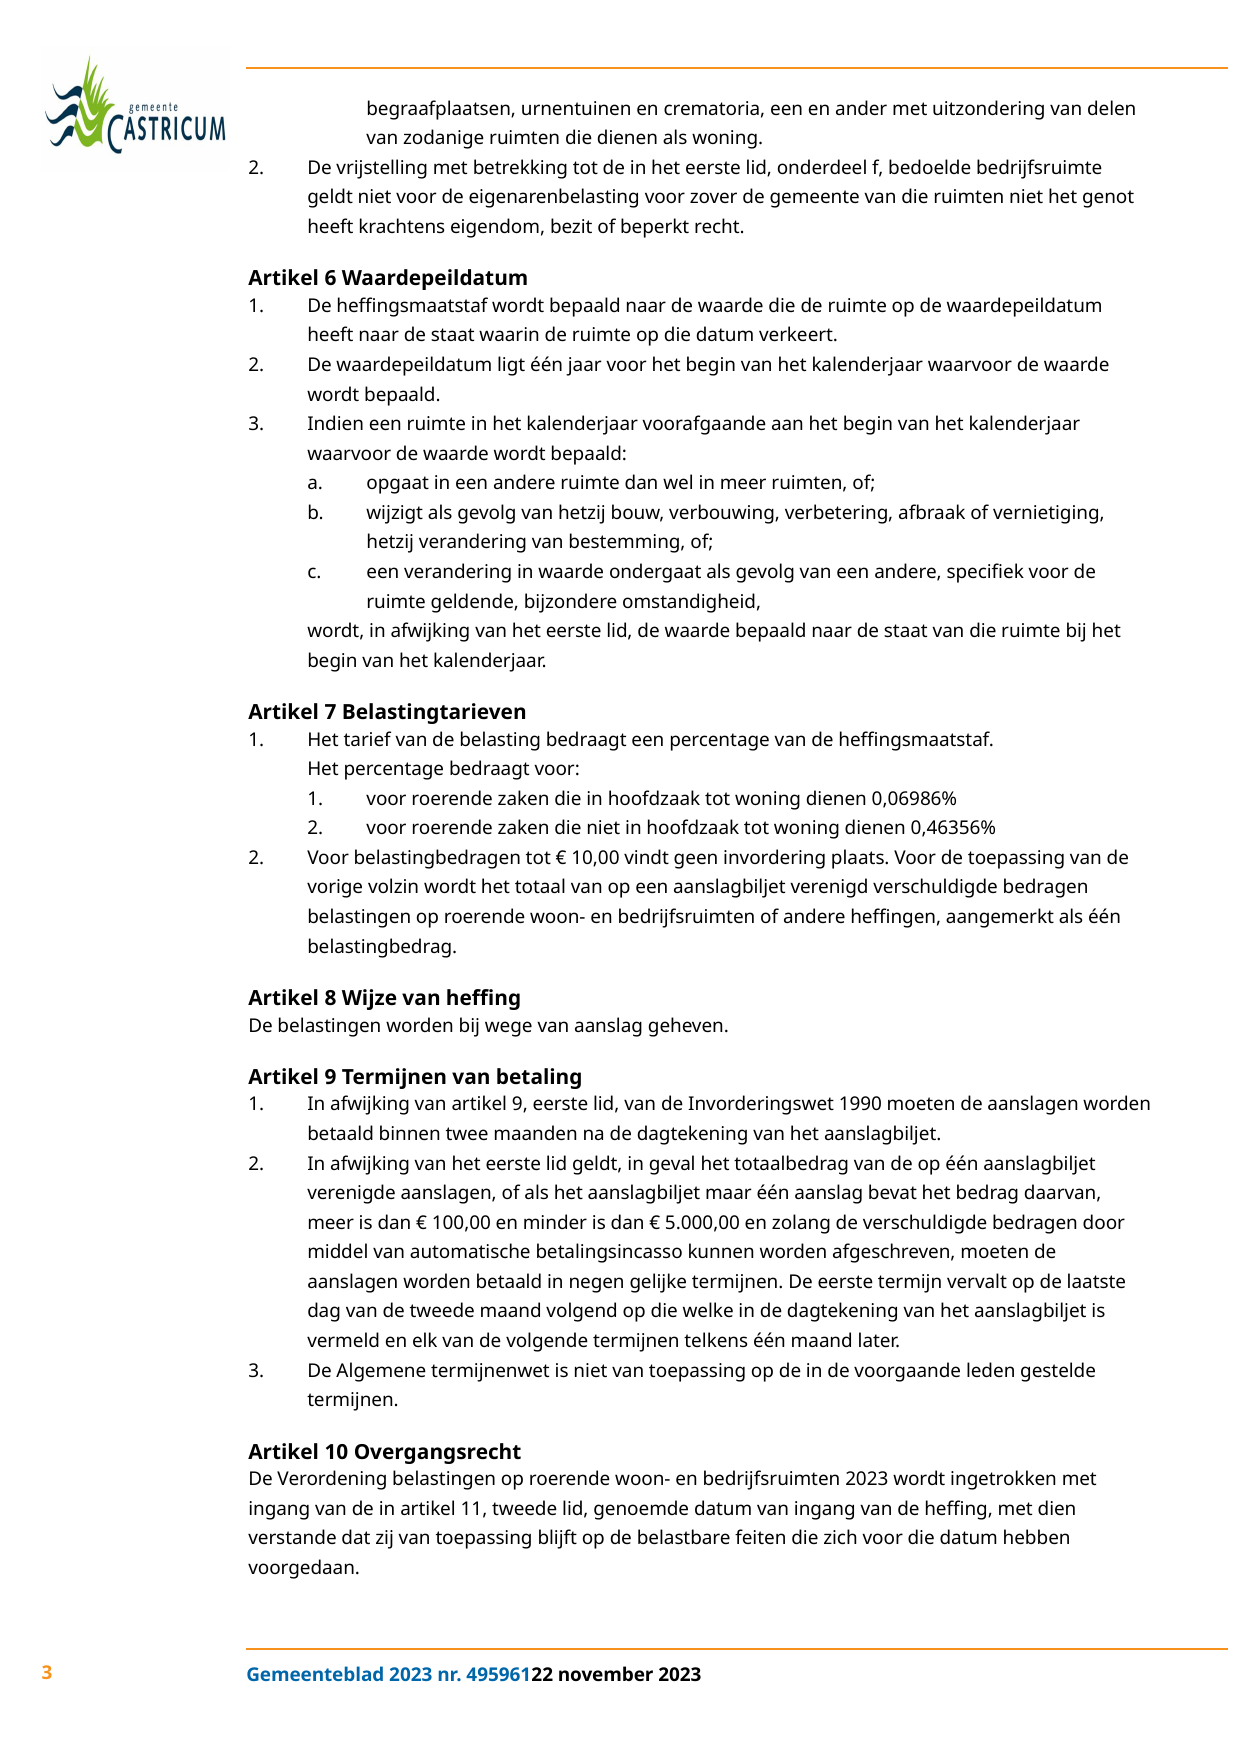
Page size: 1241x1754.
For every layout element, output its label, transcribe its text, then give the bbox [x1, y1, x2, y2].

list wordt, in afwijking van het eerste lid, de waarde bepaald naar de staat van die ruimte bij het begin van het kalenderjaar. [248, 617, 1152, 673]
list Voor belastingbedragen tot € 10,00 vindt geen invordering plaats. Voor de toepassing van de vorige volzin wordt het totaal van op een aanslagbiljet verenigd verschuldigde bedragen belastingen op roerende woon- en bedrijfsruimten of andere heffingen, aangemerkt als één belastingbedrag. [248, 844, 1152, 959]
list De waardepeildatum ligt één jaar voor het begin van het kalenderjaar waarvoor de waarde wordt bepaald. [248, 351, 1152, 406]
picture [41, 47, 231, 172]
text Artikel 7 Belastingtarieven [248, 697, 1152, 726]
text Artikel 10 Overgangsrecht [248, 1437, 1152, 1465]
list een verandering in waarde ondergaat als gevolg van een andere, specifiek voor de ruimte geldende, bijzondere omstandigheid, [307, 558, 1152, 613]
list In afwijking van artikel 9, eerste lid, van de Invorderingswet 1990 moeten de aanslagen worden betaald binnen twee maanden na de dagtekening van het aanslagbiljet. [248, 1091, 1152, 1146]
text De belastingen worden bij wege van aanslag geheven. [248, 1012, 1152, 1037]
list De Algemene termijnenwet is niet van toepassing op de in de voorgaande leden gestelde termijnen. [248, 1357, 1152, 1412]
list De heffingsmaatstaf wordt bepaald naar de waarde die de ruimte op de waardepeildatum heeft naar de staat waarin de ruimte op die datum verkeert. [248, 292, 1152, 347]
list begraafplaatsen, urnentuinen en crematoria, een en ander met uitzondering van delen van zodanige ruimten die dienen als woning. [307, 95, 1152, 150]
text Artikel 8 Wijze van heffing [248, 983, 1152, 1012]
list voor roerende zaken die in hoofdzaak tot woning dienen 0,06986% [307, 785, 1152, 811]
list In afwijking van het eerste lid geldt, in geval het totaalbedrag van de op één aanslagbiljet verenigde aanslagen, of als het aanslagbiljet maar één aanslag bevat het bedrag daarvan, meer is dan € 100,00 en minder is dan € 5.000,00 en zolang de verschuldigde bedragen door middel van automatische betalingsincasso kunnen worden afgeschreven, moeten de aanslagen worden betaald in negen gelijke termijnen. De eerste termijn vervalt op de laatste dag van de tweede maand volgend op die welke in de dagtekening van het aanslagbiljet is vermeld en elk van de volgende termijnen telkens één maand later. [248, 1150, 1152, 1353]
list De vrijstelling met betrekking tot de in het eerste lid, onderdeel f, bedoelde bedrijfsruimte geldt niet voor de eigenarenbelasting voor zover de gemeente van die ruimten niet het genot heeft krachtens eigendom, bezit of beperkt recht. [248, 154, 1152, 239]
list wijzigt als gevolg van hetzij bouw, verbouwing, verbetering, afbraak of vernietiging, hetzij verandering van bestemming, of; [307, 499, 1152, 554]
list opgaat in een andere ruimte dan wel in meer ruimten, of; [307, 469, 1152, 495]
list Het percentage bedraagt voor: [248, 755, 1152, 781]
text Artikel 6 Waardepeildatum [248, 263, 1152, 292]
list Indien een ruimte in het kalenderjaar voorafgaande aan het begin van het kalenderjaar waarvoor de waarde wordt bepaald: [248, 410, 1152, 466]
text De Verordening belastingen op roerende woon- en bedrijfsruimten 2023 wordt ingetrokken met ingang van de in artikel 11, tweede lid, genoemde datum van ingang van de heffing, met dien verstande dat zij van toepassing blijft op de belastbare feiten die zich voor die datum hebben voorgedaan. [248, 1465, 1152, 1580]
text Artikel 9 Termijnen van betaling [248, 1062, 1152, 1091]
list voor roerende zaken die niet in hoofdzaak tot woning dienen 0,46356% [307, 814, 1152, 840]
list Het tarief van de belasting bedraagt een percentage van de heffingsmaatstaf. [248, 726, 1152, 752]
